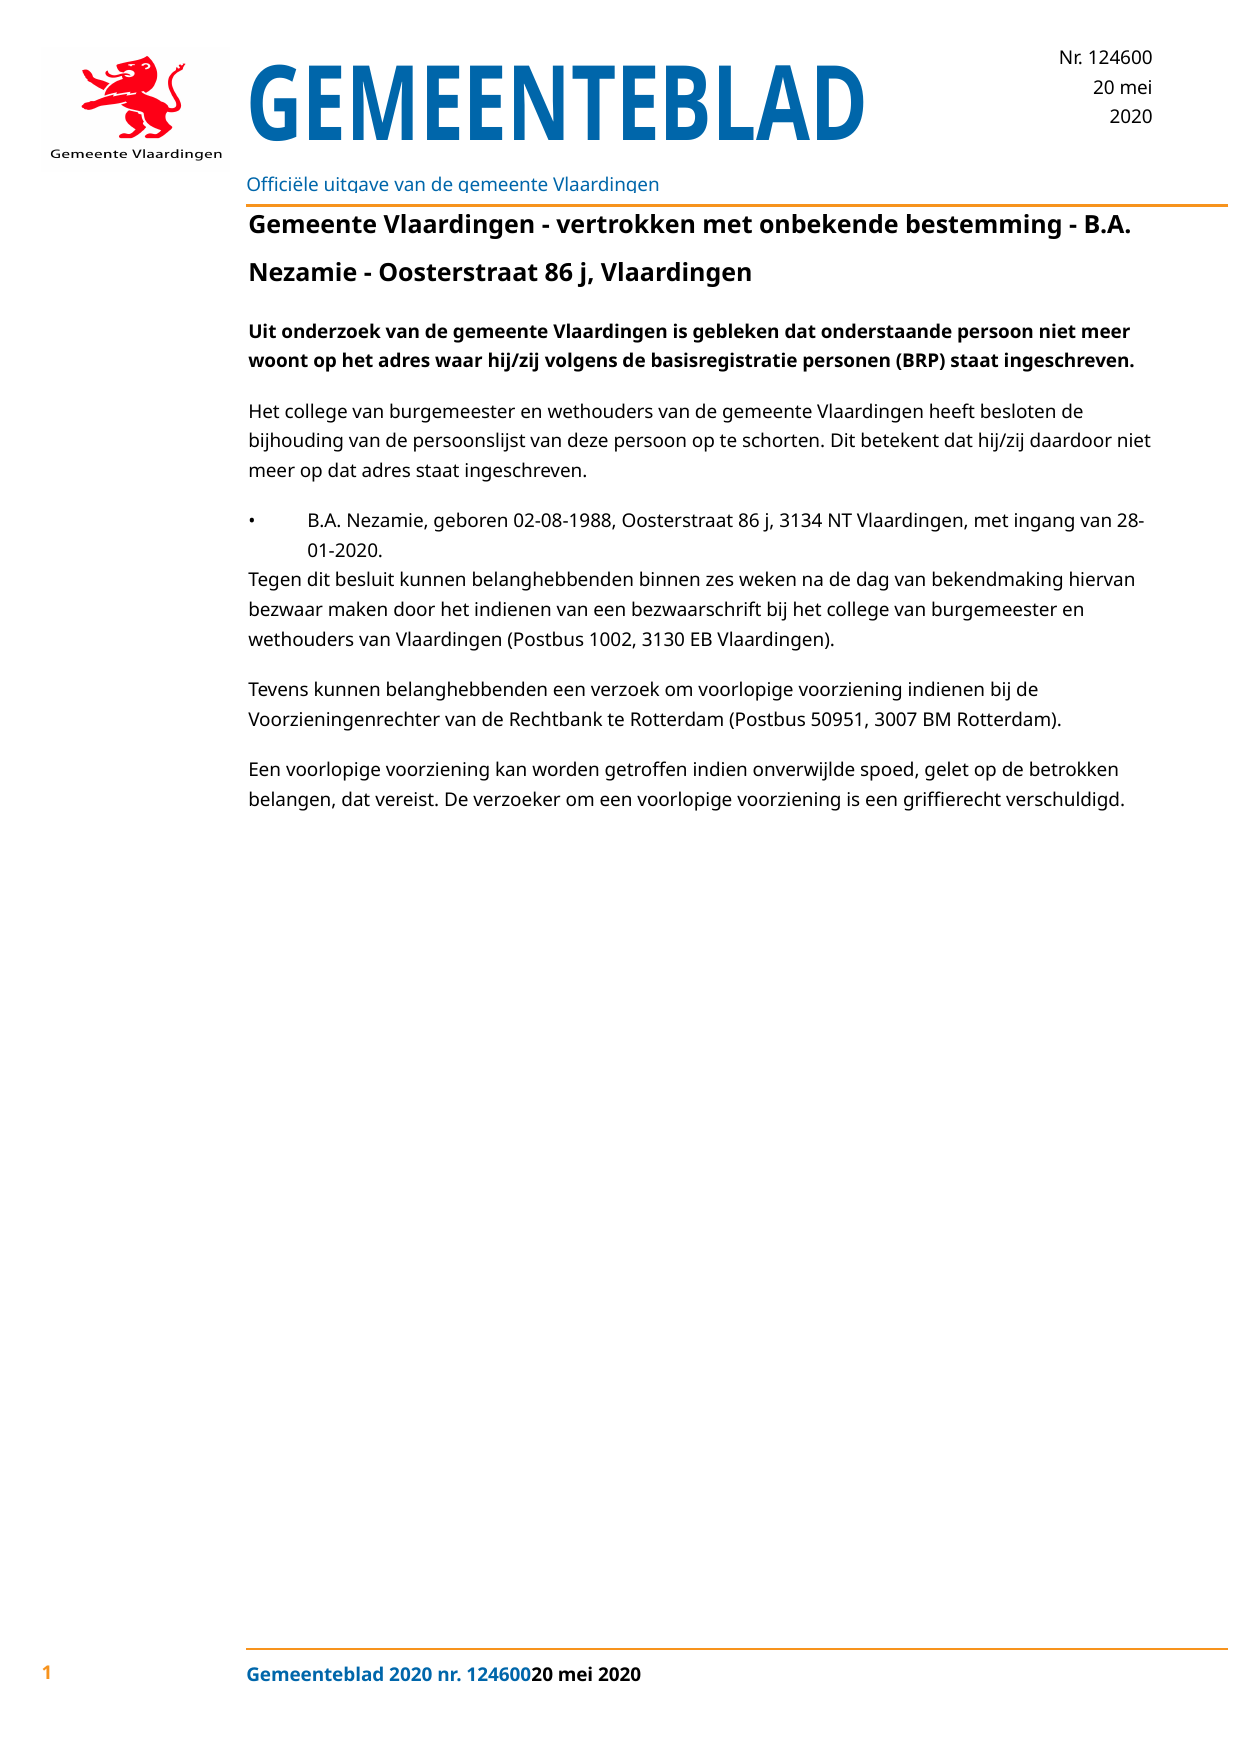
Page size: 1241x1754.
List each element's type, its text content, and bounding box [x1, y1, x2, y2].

text Uit onderzoek van de gemeente Vlaardingen is gebleken dat onderstaande persoon niet meer woont op het adres waar hij/zij volgens de basisregistratie personen (BRP) staat ingeschreven. [248, 318, 1152, 373]
text Tevens kunnen belanghebbenden een verzoek om voorlopige voorziening indienen bij de Voorzieningenrechter van de Rechtbank te Rotterdam (Postbus 50951, 3007 BM Rotterdam). [248, 676, 1152, 732]
text Tegen dit besluit kunnen belanghebbenden binnen zes weken na de dag van bekendmaking hiervan bezwaar maken door het indienen van een bezwaarschrift bij het college van burgemeester en wethouders van Vlaardingen (Postbus 1002, 3130 EB Vlaardingen). [248, 567, 1152, 652]
text Het college van burgemeester en wethouders van de gemeente Vlaardingen heeft besloten de bijhouding van de persoonslijst van deze persoon op te schorten. Dit betekent dat hij/zij daardoor niet meer op dat adres staat ingeschreven. [248, 398, 1152, 483]
text Een voorlopige voorziening kan worden getroffen indien onverwijlde spoed, gelet op de betrokken belangen, dat vereist. De verzoeker om een voorlopige voorziening is een griffierecht verschuldigd. [248, 756, 1152, 812]
text Gemeente Vlaardingen - vertrokken met onbekende bestemming - B.A. Nezamie - Oosterstraat 86 j, Vlaardingen [248, 207, 1152, 288]
list B.A. Nezamie, geboren 02-08-1988, Oosterstraat 86 j, 3134 NT Vlaardingen, met ingang van 28-01-2020. [248, 507, 1152, 563]
picture [41, 47, 231, 172]
